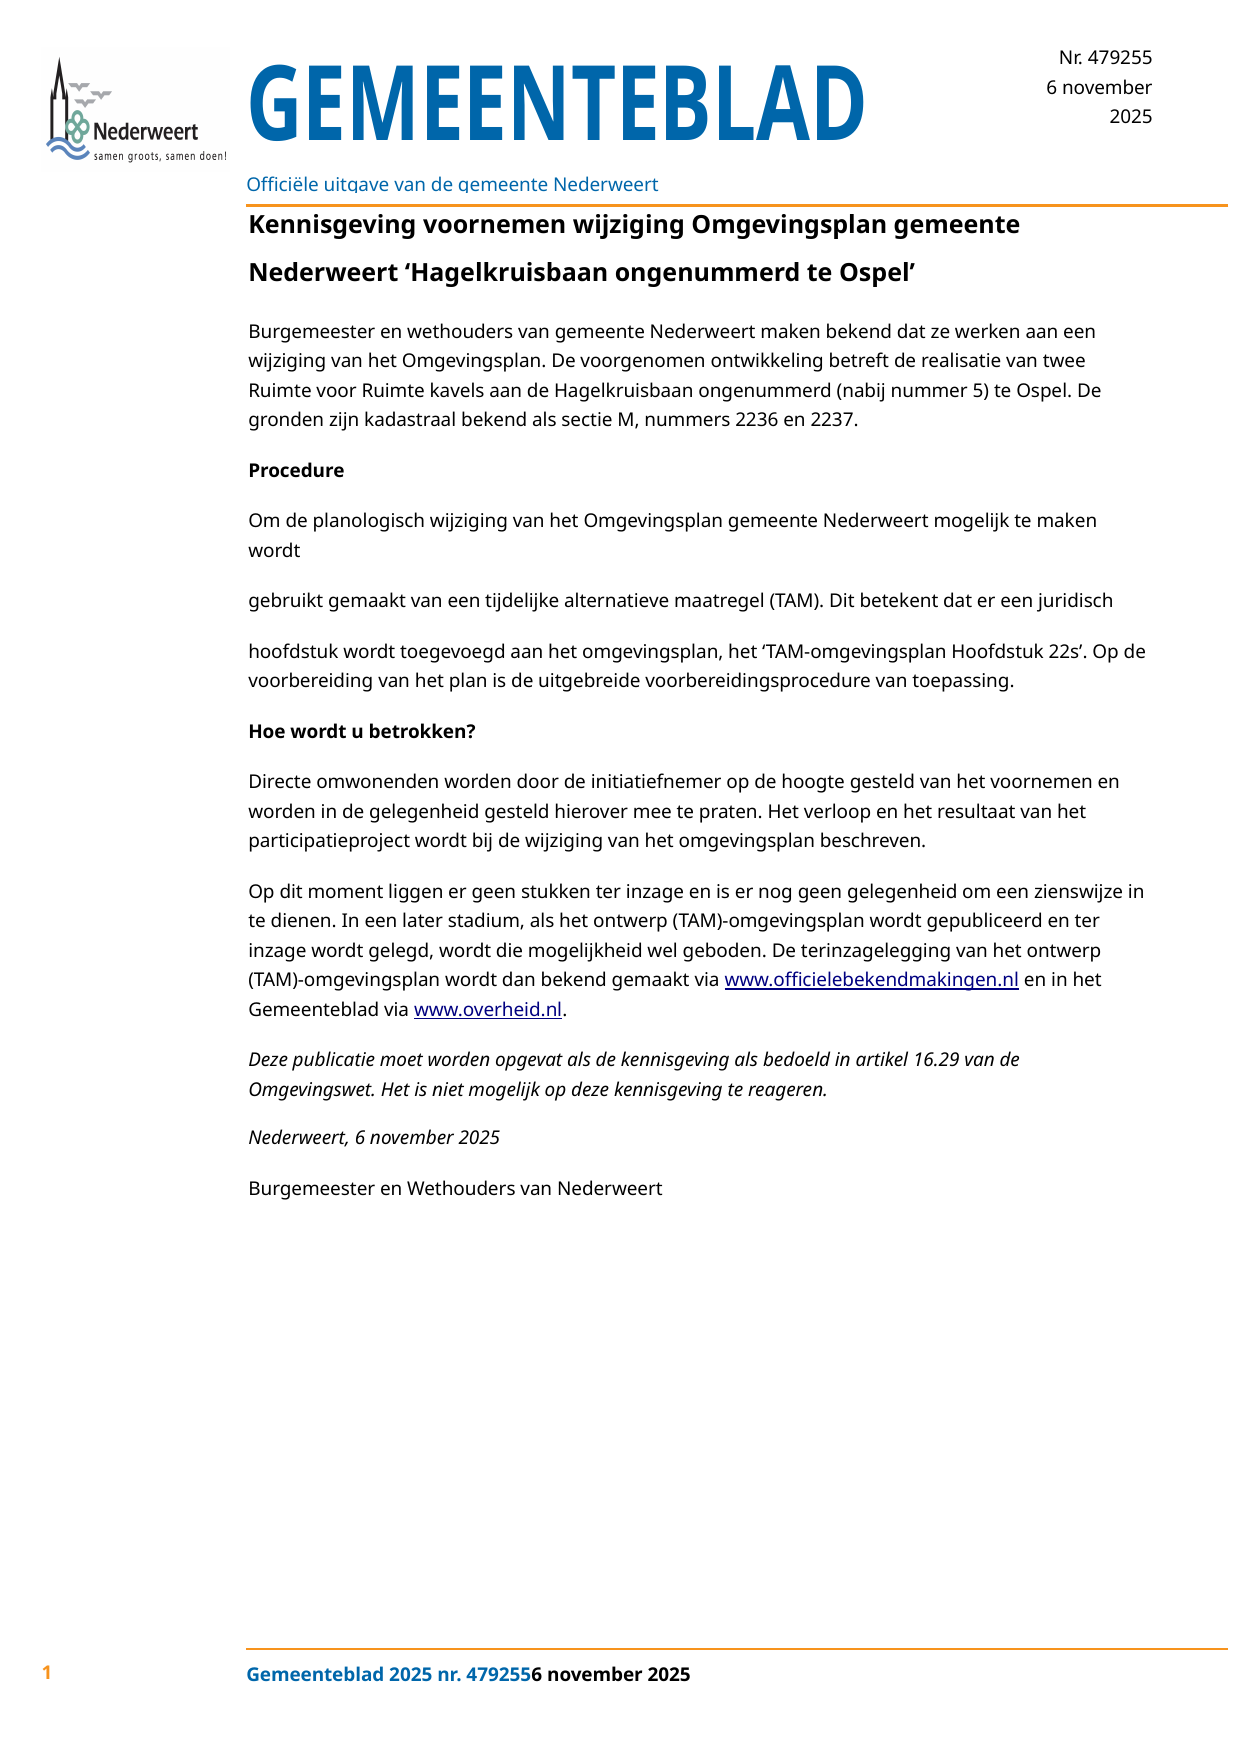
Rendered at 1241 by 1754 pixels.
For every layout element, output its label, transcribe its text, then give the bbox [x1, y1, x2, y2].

text Hoe wordt u betrokken? [248, 718, 1152, 744]
picture [41, 47, 231, 172]
text Burgemeester en Wethouders van Nederweert [248, 1176, 1152, 1201]
text Procedure [248, 457, 1152, 483]
text Nederweert, 6 november 2025 [248, 1124, 1152, 1150]
text gebruikt gemaakt van een tijdelijke alternatieve maatregel (TAM). Dit betekent dat er een juridisch [248, 587, 1152, 613]
text Directe omwonenden worden door de initiatiefnemer op de hoogte gesteld van het voornemen en worden in de gelegenheid gesteld hierover mee te praten. Het verloop en het resultaat van het participatieproject wordt bij de wijziging van het omgevingsplan beschreven. [248, 768, 1152, 853]
text Deze publicatie moet worden opgevat als de kennisgeving als bedoeld in artikel 16.29 van de Omgevingswet. Het is niet mogelijk op deze kennisgeving te reageren. [248, 1047, 1152, 1102]
text hoofdstuk wordt toegevoegd aan het omgevingsplan, het ‘TAM-omgevingsplan Hoofdstuk 22s’. Op de voorbereiding van het plan is de uitgebreide voorbereidingsprocedure van toepassing. [248, 638, 1152, 693]
text Burgemeester en wethouders van gemeente Nederweert maken bekend dat ze werken aan een wijziging van het Omgevingsplan. De voorgenomen ontwikkeling betreft de realisatie van twee Ruimte voor Ruimte kavels aan de Hagelkruisbaan ongenummerd (nabij nummer 5) te Ospel. De gronden zijn kadastraal bekend als sectie M, nummers 2236 en 2237. [248, 318, 1152, 432]
text Kennisgeving voornemen wijziging Omgevingsplan gemeente Nederweert ‘Hagelkruisbaan ongenummerd te Ospel’ [248, 207, 1152, 288]
text Om de planologisch wijziging van het Omgevingsplan gemeente Nederweert mogelijk te maken wordt [248, 507, 1152, 563]
text Op dit moment liggen er geen stukken ter inzage en is er nog geen gelegenheid om een zienswijze in te dienen. In een later stadium, als het ontwerp (TAM)-omgevingsplan wordt gepubliceerd en ter inzage wordt gelegd, wordt die mogelijkheid wel geboden. De terinzagelegging van het ontwerp (TAM)-omgevingsplan wordt dan bekend gemaakt via www.officielebekendmakingen.nl en in het Gemeenteblad via www.overheid.nl. [248, 878, 1152, 1022]
